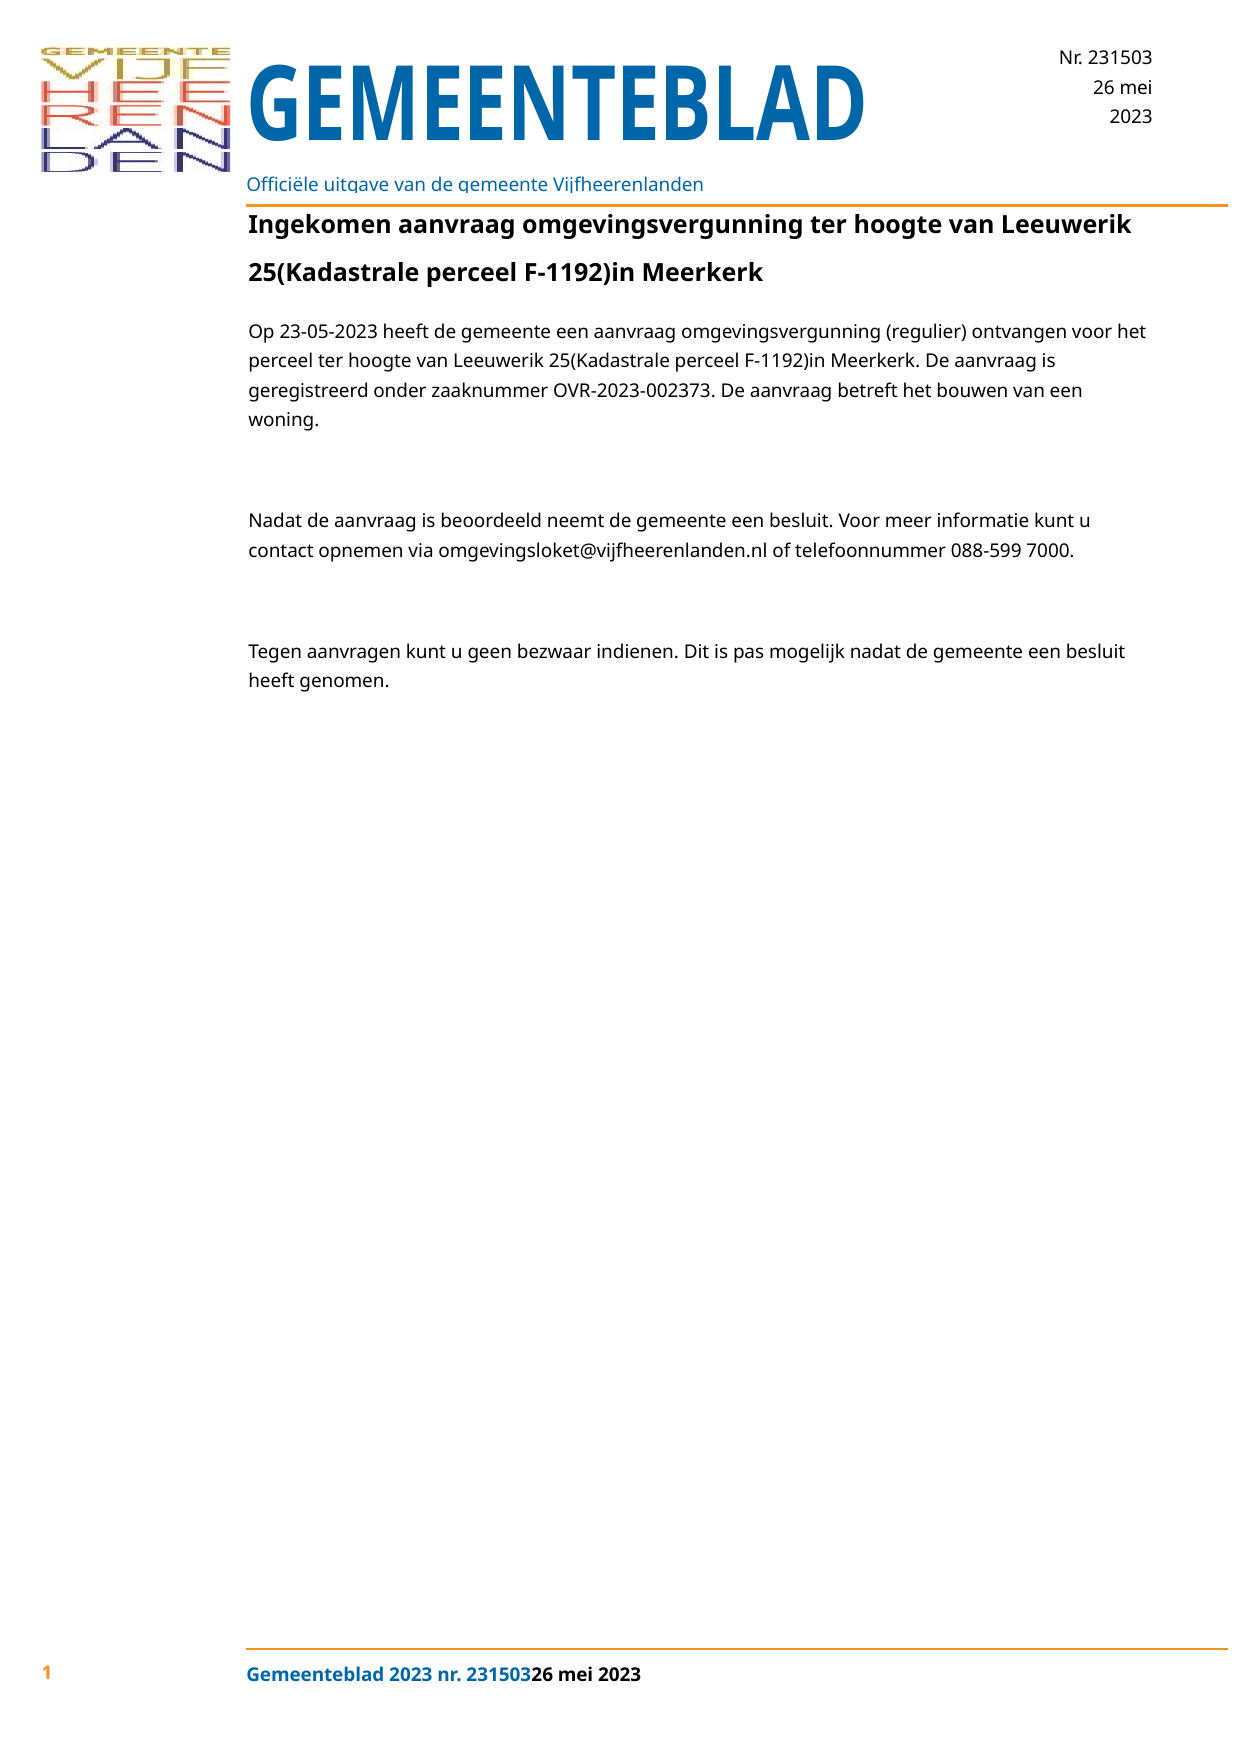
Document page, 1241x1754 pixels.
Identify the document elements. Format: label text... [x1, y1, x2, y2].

picture [41, 47, 231, 172]
text Op 23-05-2023 heeft de gemeente een aanvraag omgevingsvergunning (regulier) ontvangen voor het perceel ter hoogte van Leeuwerik 25(Kadastrale perceel F-1192)in Meerkerk. De aanvraag is geregistreerd onder zaaknummer OVR-2023-002373. De aanvraag betreft het bouwen van een woning. [248, 318, 1152, 432]
text Tegen aanvragen kunt u geen bezwaar indienen. Dit is pas mogelijk nadat de gemeente een besluit heeft genomen. [248, 638, 1152, 693]
text Ingekomen aanvraag omgevingsvergunning ter hoogte van Leeuwerik 25(Kadastrale perceel F-1192)in Meerkerk [248, 207, 1152, 288]
text Nadat de aanvraag is beoordeeld neemt de gemeente een besluit. Voor meer informatie kunt u contact opnemen via omgevingsloket@vijfheerenlanden.nl of telefoonnummer 088-599 7000. [248, 507, 1152, 563]
